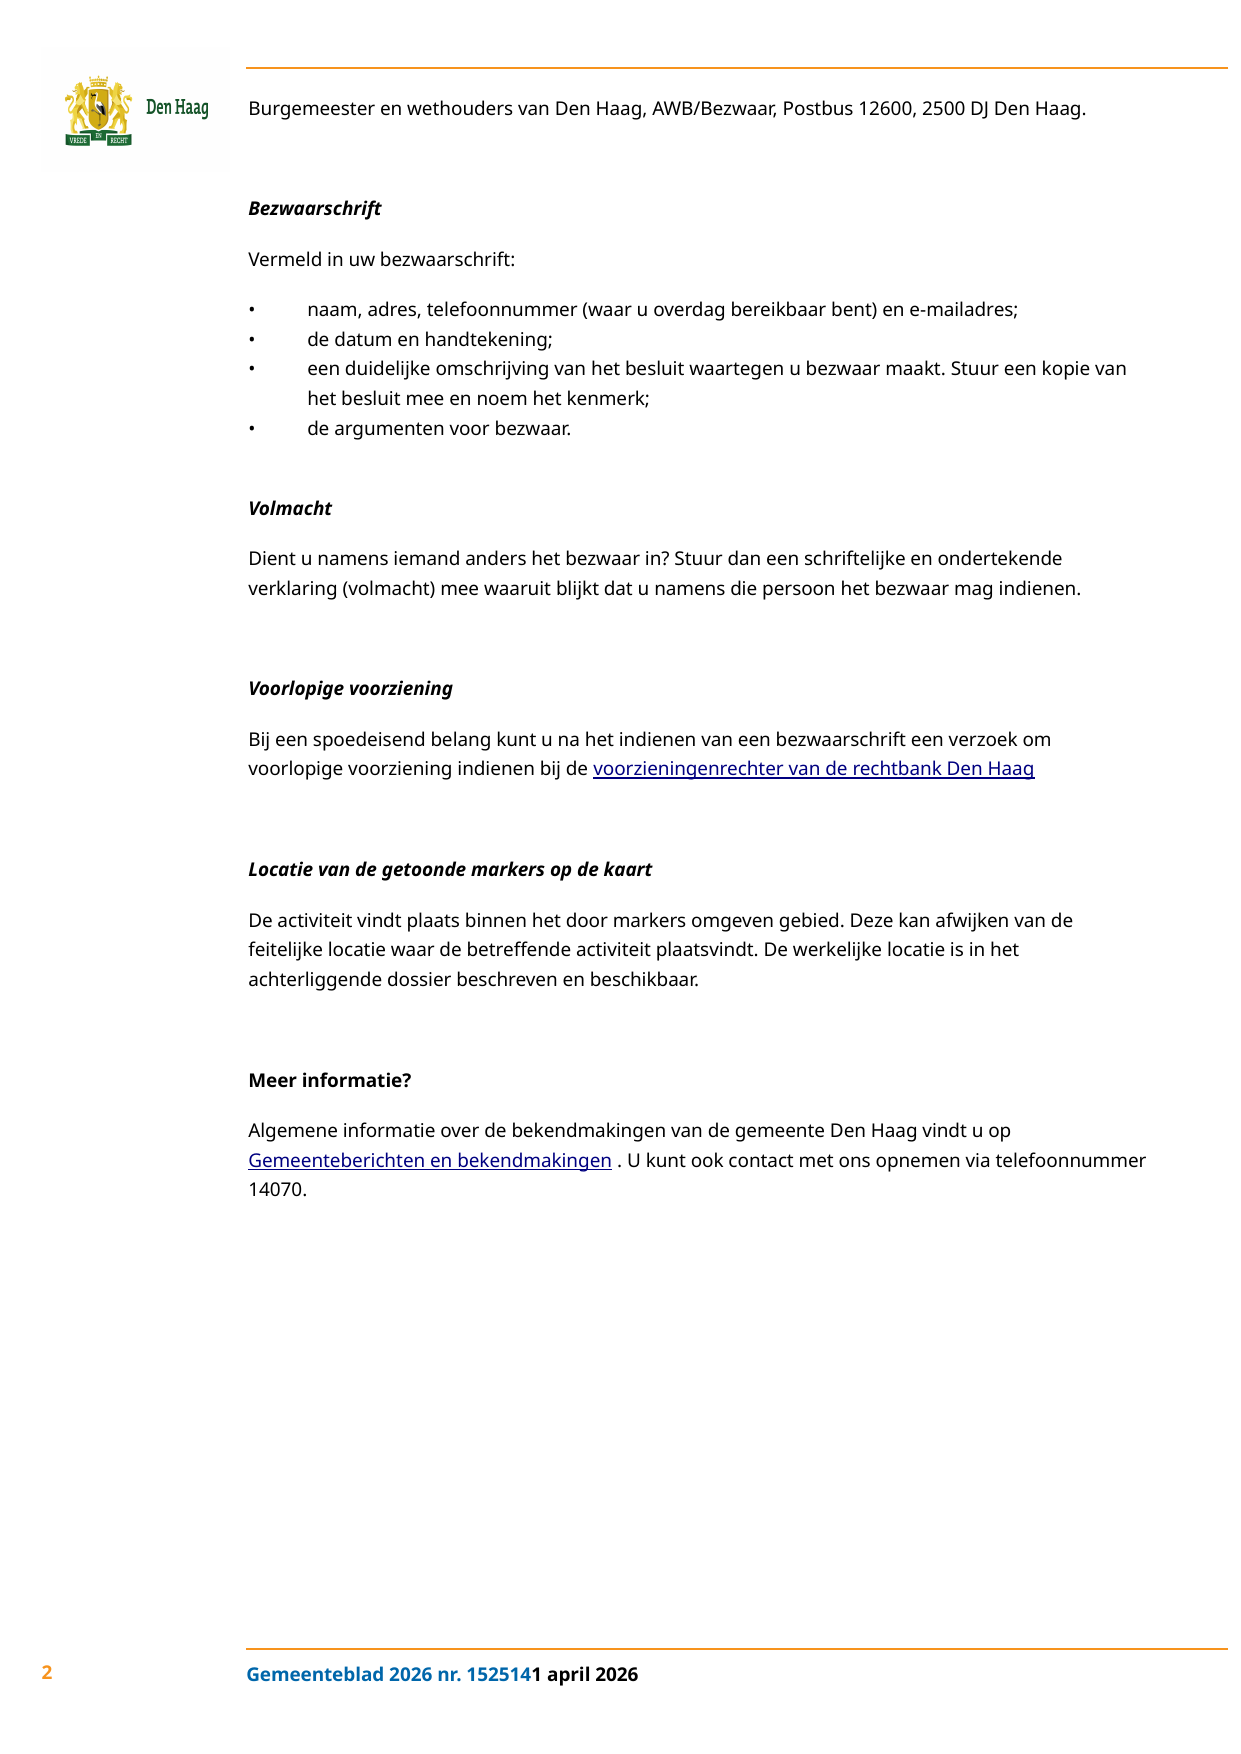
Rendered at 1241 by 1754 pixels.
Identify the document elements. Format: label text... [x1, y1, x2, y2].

list de datum en handtekening; [248, 326, 1152, 352]
text Bezwaarschrift [248, 196, 1152, 221]
list een duidelijke omschrijving van het besluit waartegen u bezwaar maakt. Stuur een kopie van het besluit mee en noem het kenmerk; [248, 356, 1152, 411]
text Burgemeester en wethouders van Den Haag, AWB/Bezwaar, Postbus 12600, 2500 DJ Den Haag. [248, 95, 1152, 121]
text Voorlopige voorziening [248, 676, 1152, 701]
text De activiteit vindt plaats binnen het door markers omgeven gebied. Deze kan afwijken van de feitelijke locatie waar de betreffende activiteit plaatsvindt. De werkelijke locatie is in het achterliggende dossier beschreven en beschikbaar. [248, 907, 1152, 992]
list naam, adres, telefoonnummer (waar u overdag bereikbaar bent) en e-mailadres; [248, 296, 1152, 322]
text Meer informatie? [248, 1067, 1152, 1093]
text Volmacht [248, 495, 1152, 521]
list de argumenten voor bezwaar. [248, 415, 1152, 441]
text Bij een spoedeisend belang kunt u na het indienen van een bezwaarschrift een verzoek om voorlopige voorziening indienen bij de voorzieningenrechter van de rechtbank Den Haag [248, 726, 1152, 781]
text Locatie van de getoonde markers op de kaart [248, 856, 1152, 882]
text Algemene informatie over de bekendmakingen van de gemeente Den Haag vindt u op Gemeenteberichten en bekendmakingen . U kunt ook contact met ons opnemen via telefoonnummer 14070. [248, 1117, 1152, 1202]
text Vermeld in uw bezwaarschrift: [248, 246, 1152, 272]
text Dient u namens iemand anders het bezwaar in? Stuur dan een schriftelijke en ondertekende verklaring (volmacht) mee waaruit blijkt dat u namens die persoon het bezwaar mag indienen. [248, 545, 1152, 601]
picture [41, 47, 231, 172]
